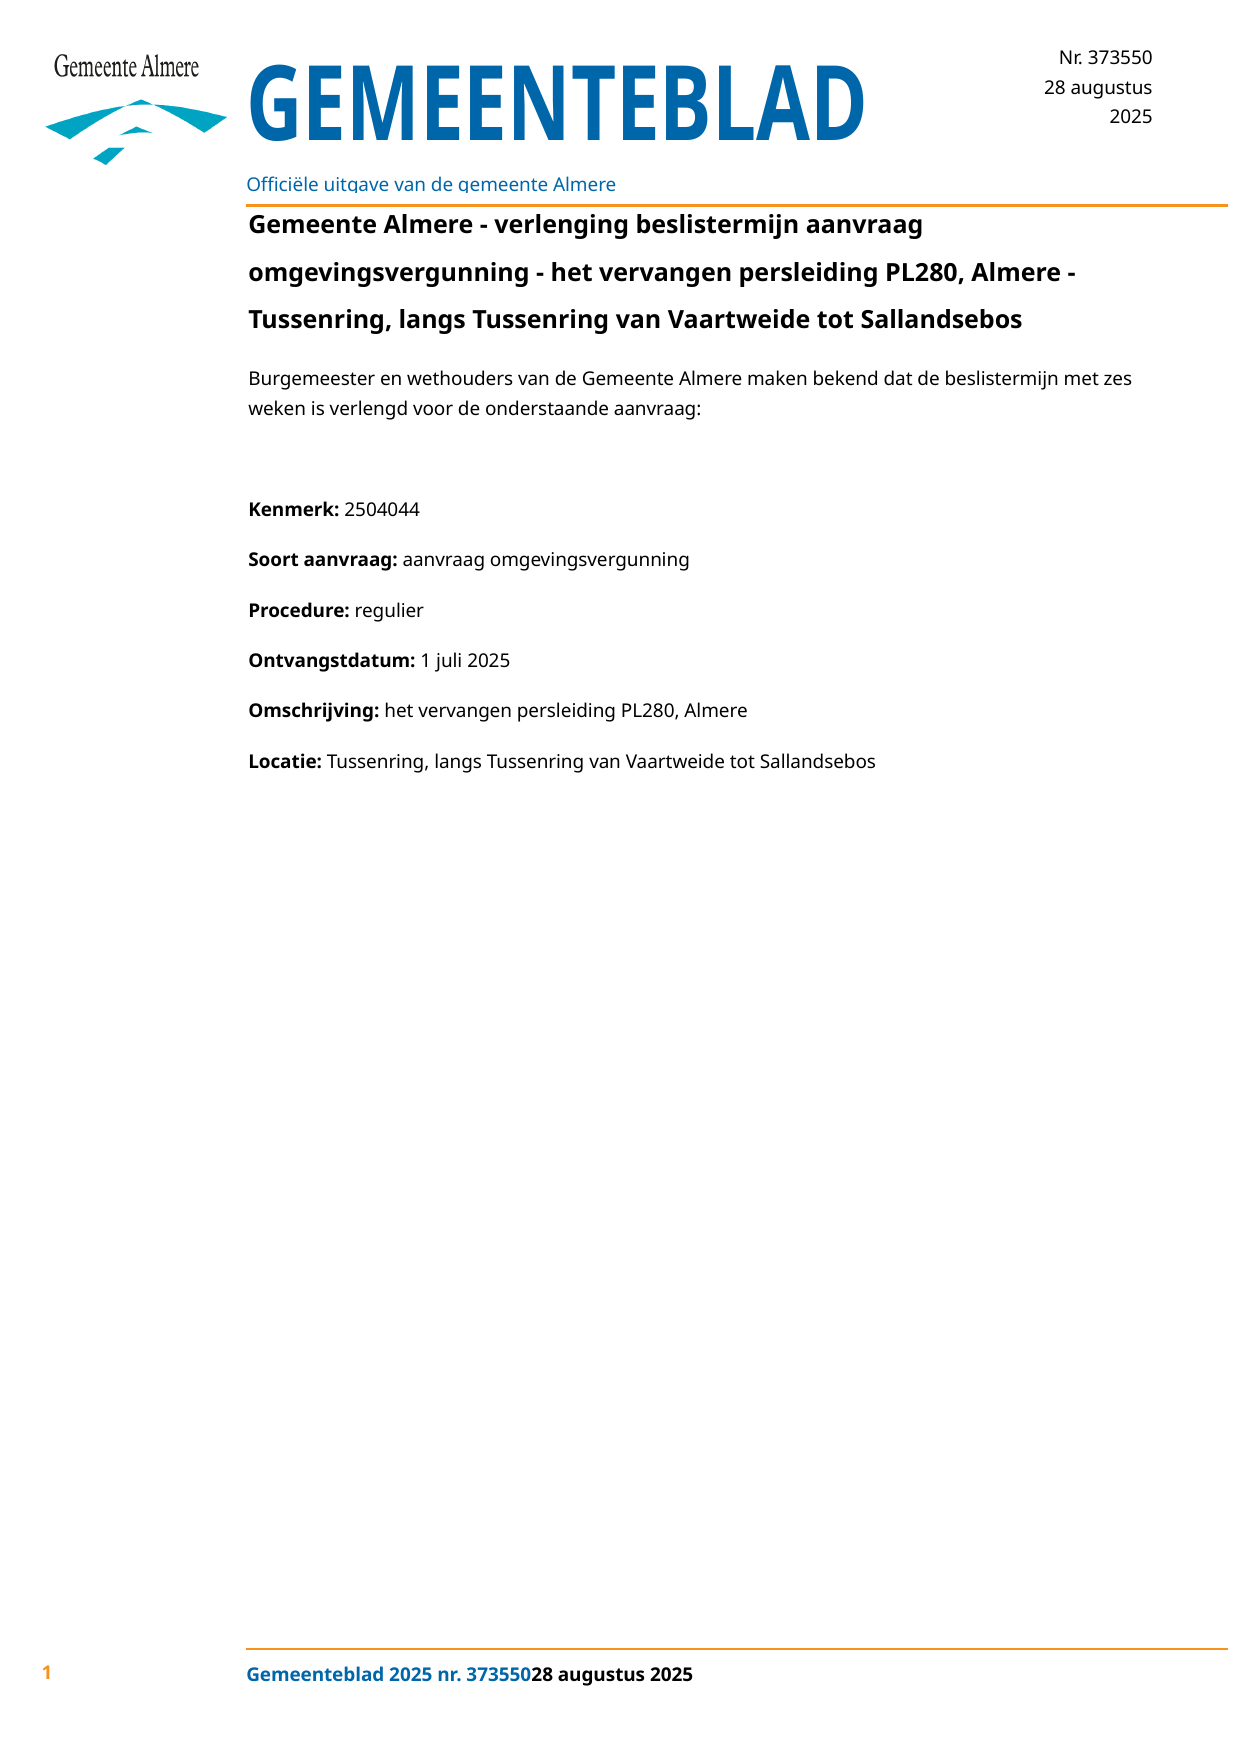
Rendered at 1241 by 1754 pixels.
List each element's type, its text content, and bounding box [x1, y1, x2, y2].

text Gemeente Almere - verlenging beslistermijn aanvraag omgevingsvergunning - het vervangen persleiding PL280, Almere - Tussenring, langs Tussenring van Vaartweide tot Sallandsebos [248, 207, 1152, 336]
text Omschrijving: het vervangen persleiding PL280, Almere [248, 698, 1152, 723]
text Ontvangstdatum: 1 juli 2025 [248, 647, 1152, 673]
text Procedure: regulier [248, 597, 1152, 622]
text Burgemeester en wethouders van de Gemeente Almere maken bekend dat de beslistermijn met zes weken is verlengd voor de onderstaande aanvraag: [248, 366, 1152, 421]
picture [41, 47, 231, 172]
text Locatie: Tussenring, langs Tussenring van Vaartweide tot Sallandsebos [248, 748, 1152, 774]
text Kenmerk: 2504044 [248, 496, 1152, 522]
text Soort aanvraag: aanvraag omgevingsvergunning [248, 546, 1152, 572]
